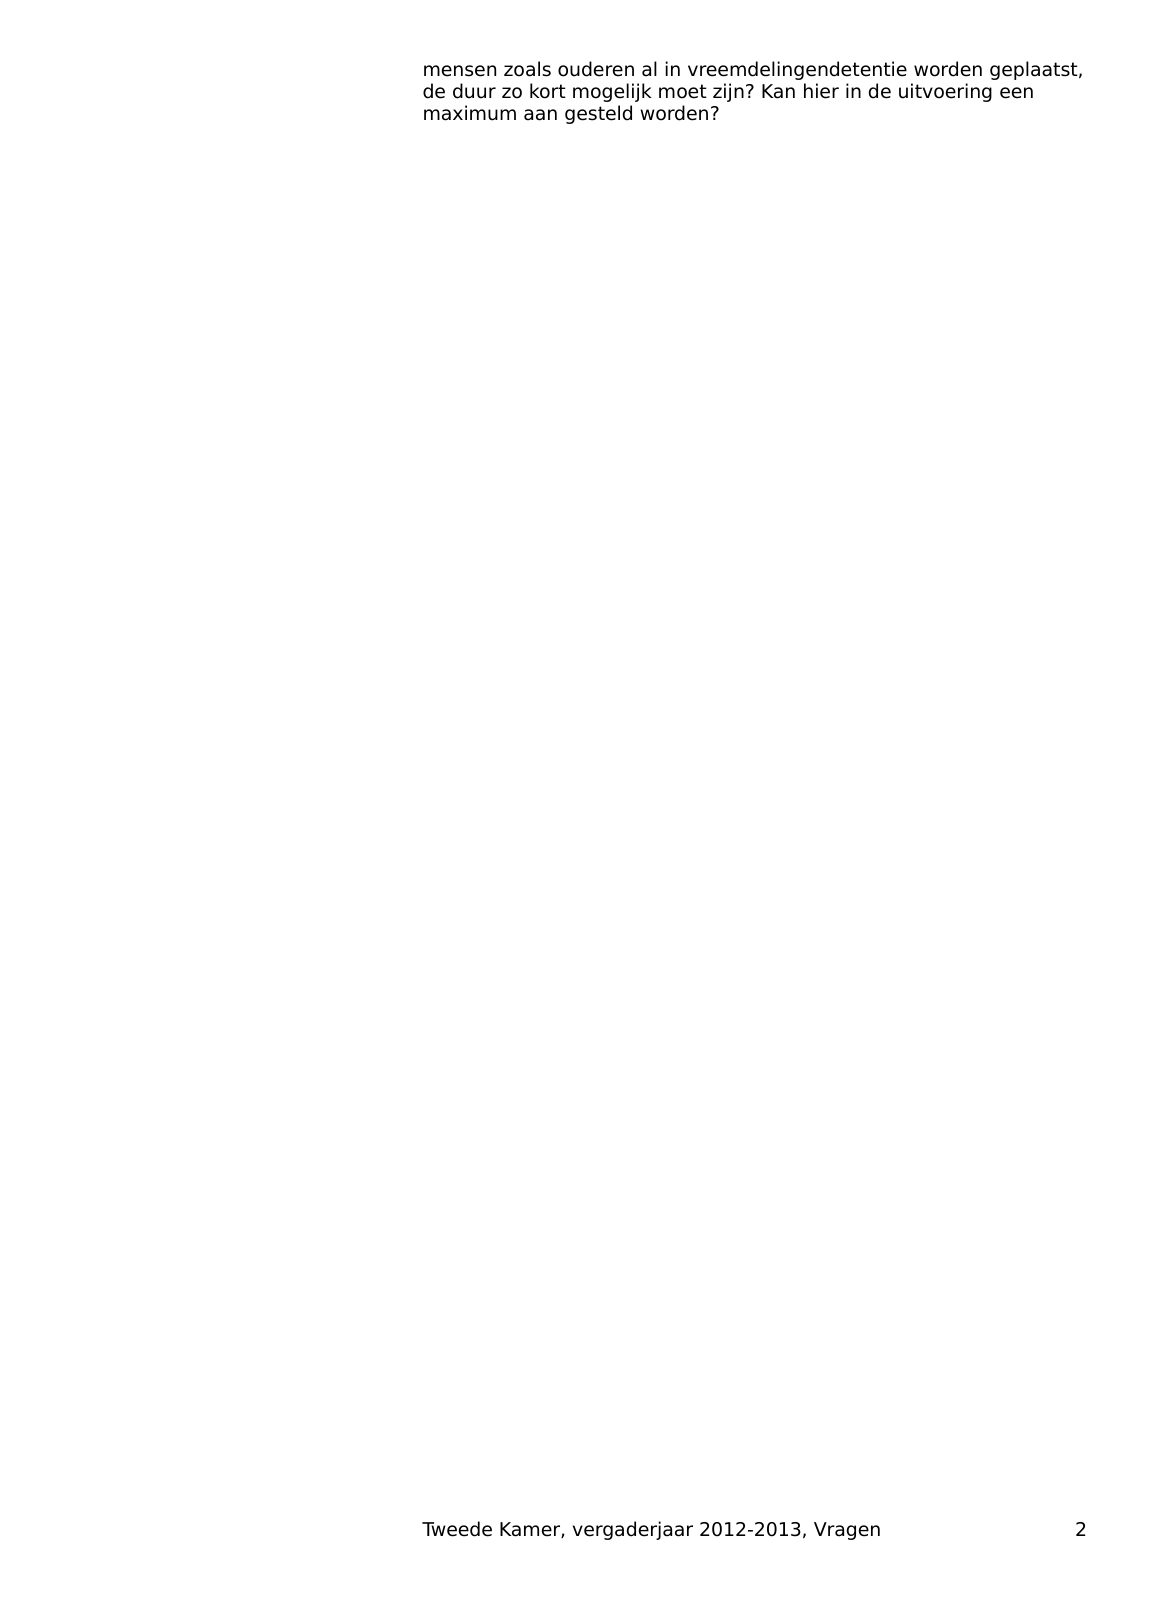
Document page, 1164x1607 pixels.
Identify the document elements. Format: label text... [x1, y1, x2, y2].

text mensen zoals ouderen al in vreemdelingendetentie worden geplaatst, de duur zo kort mogelijk moet zijn? Kan hier in de uitvoering een maximum aan gesteld worden? [422, 59, 1087, 125]
